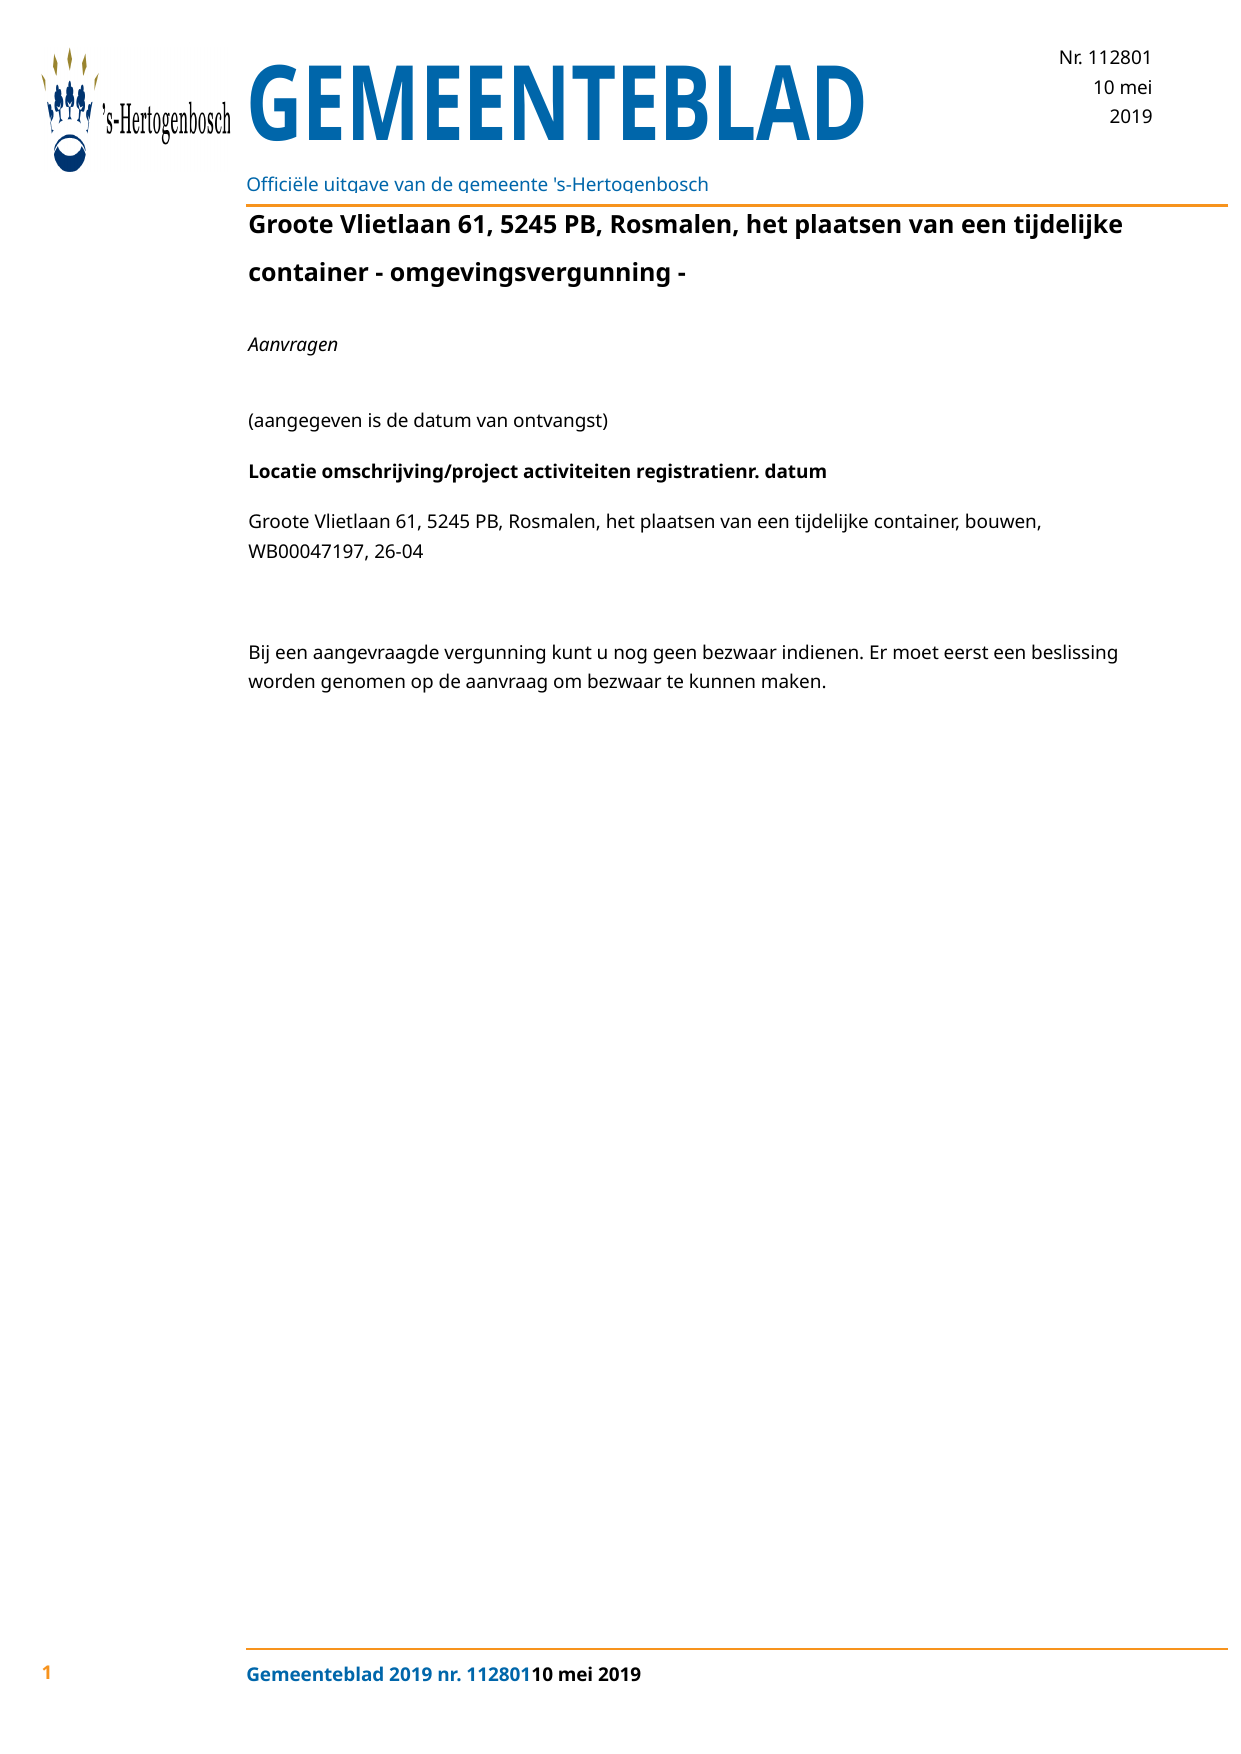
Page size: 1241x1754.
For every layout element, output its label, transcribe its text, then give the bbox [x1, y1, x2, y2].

text Aanvragen [248, 331, 1152, 357]
text Bij een aangevraagde vergunning kunt u nog geen bezwaar indienen. Er moet eerst een beslissing worden genomen op de aanvraag om bezwaar te kunnen maken. [248, 639, 1152, 694]
text Groote Vlietlaan 61, 5245 PB, Rosmalen, het plaatsen van een tijdelijke container - omgevingsvergunning - [248, 207, 1152, 288]
text Groote Vlietlaan 61, 5245 PB, Rosmalen, het plaatsen van een tijdelijke container, bouwen, WB00047197, 26-04 [248, 508, 1152, 564]
text Locatie omschrijving/project activiteiten registratienr. datum [248, 458, 1152, 484]
picture [41, 47, 231, 172]
text (aangegeven is de datum van ontvangst) [248, 408, 1152, 433]
